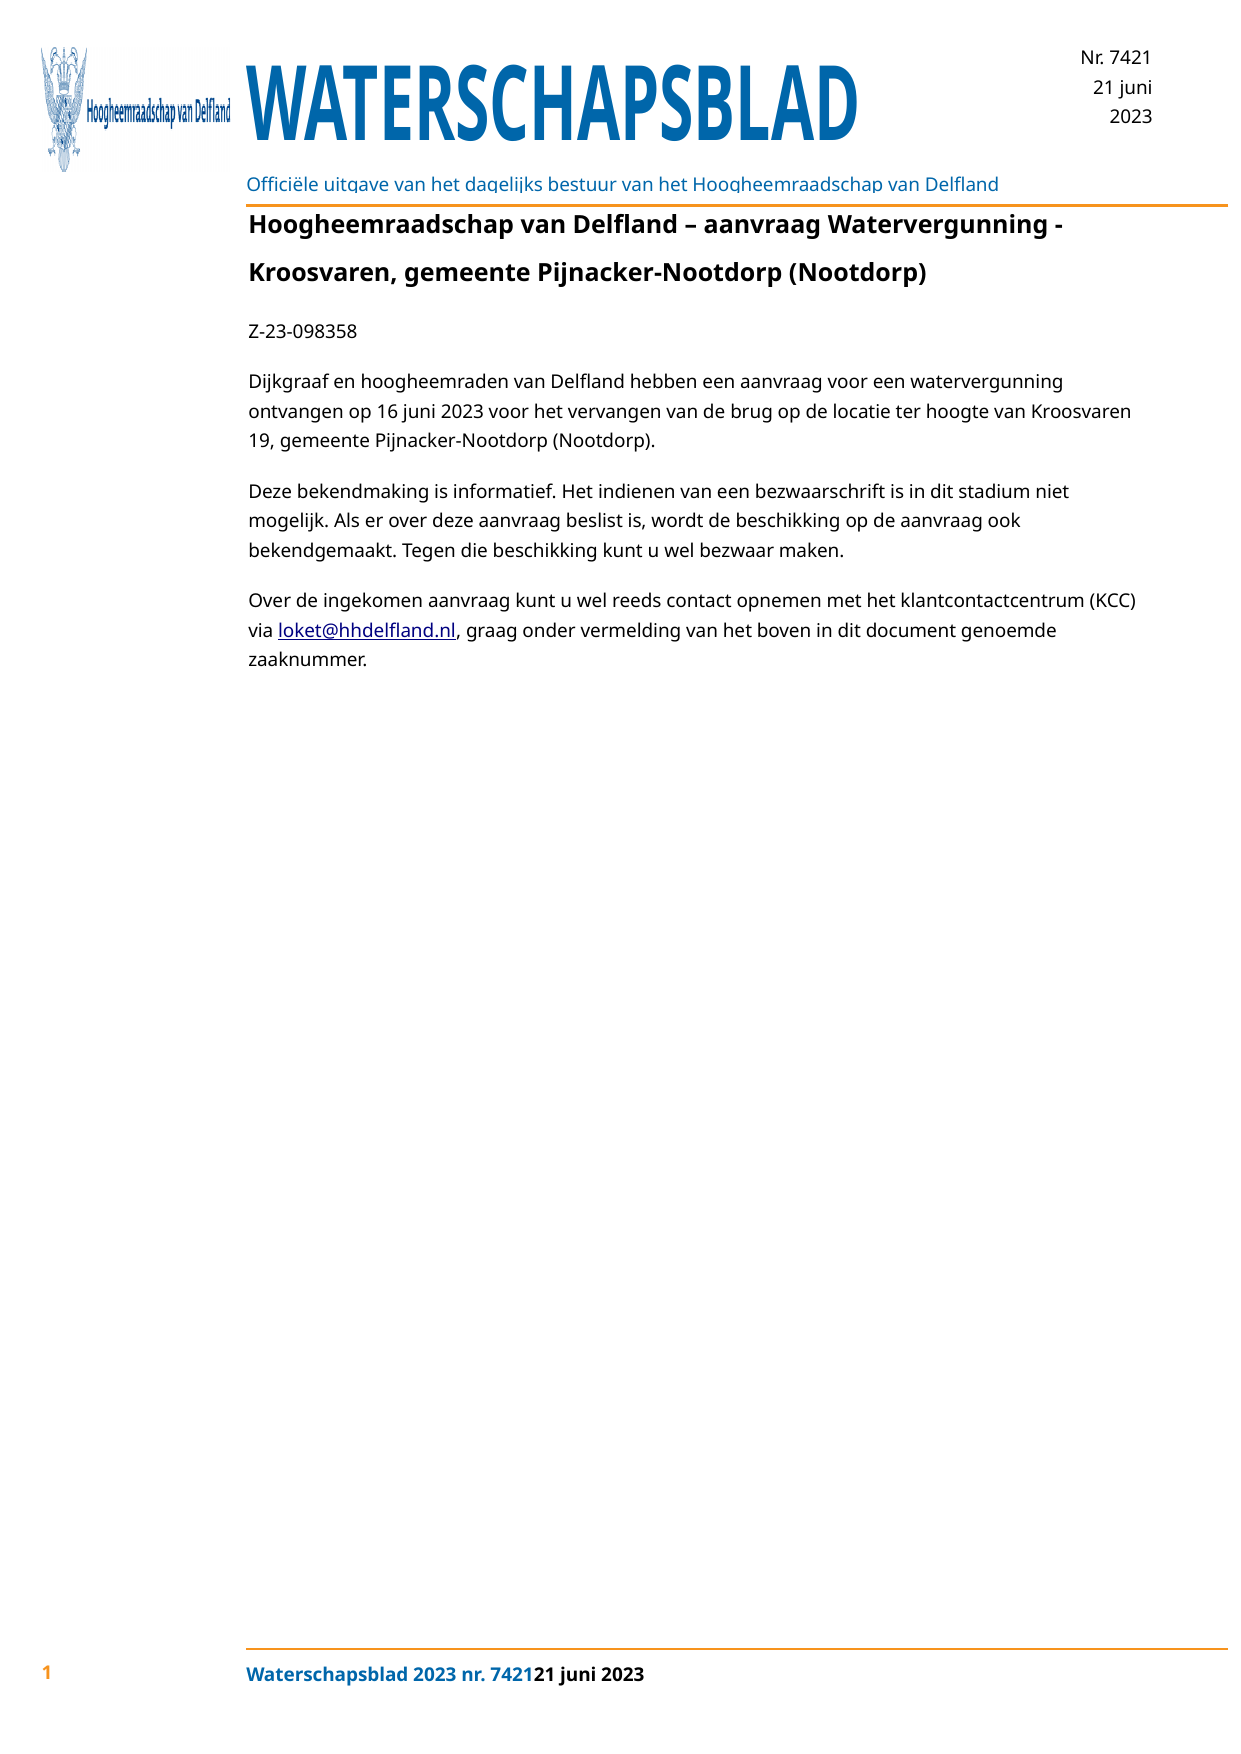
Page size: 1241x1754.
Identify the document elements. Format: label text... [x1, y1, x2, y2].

picture [41, 47, 231, 172]
text Z-23-098358 [248, 318, 1152, 344]
text Dijkgraaf en hoogheemraden van Delfland hebben een aanvraag voor een watervergunning ontvangen op 16 juni 2023 voor het vervangen van de brug op de locatie ter hoogte van Kroosvaren 19, gemeente Pijnacker-Nootdorp (Nootdorp). [248, 368, 1152, 453]
text Over de ingekomen aanvraag kunt u wel reeds contact opnemen met het klantcontactcentrum (KCC) via loket@hhdelfland.nl, graag onder vermelding van het boven in dit document genoemde zaaknummer. [248, 587, 1152, 672]
text Deze bekendmaking is informatief. Het indienen van een bezwaarschrift is in dit stadium niet mogelijk. Als er over deze aanvraag beslist is, wordt de beschikking op de aanvraag ook bekendgemaakt. Tegen die beschikking kunt u wel bezwaar maken. [248, 478, 1152, 563]
text Hoogheemraadschap van Delfland – aanvraag Watervergunning - Kroosvaren, gemeente Pijnacker-Nootdorp (Nootdorp) [248, 207, 1152, 288]
